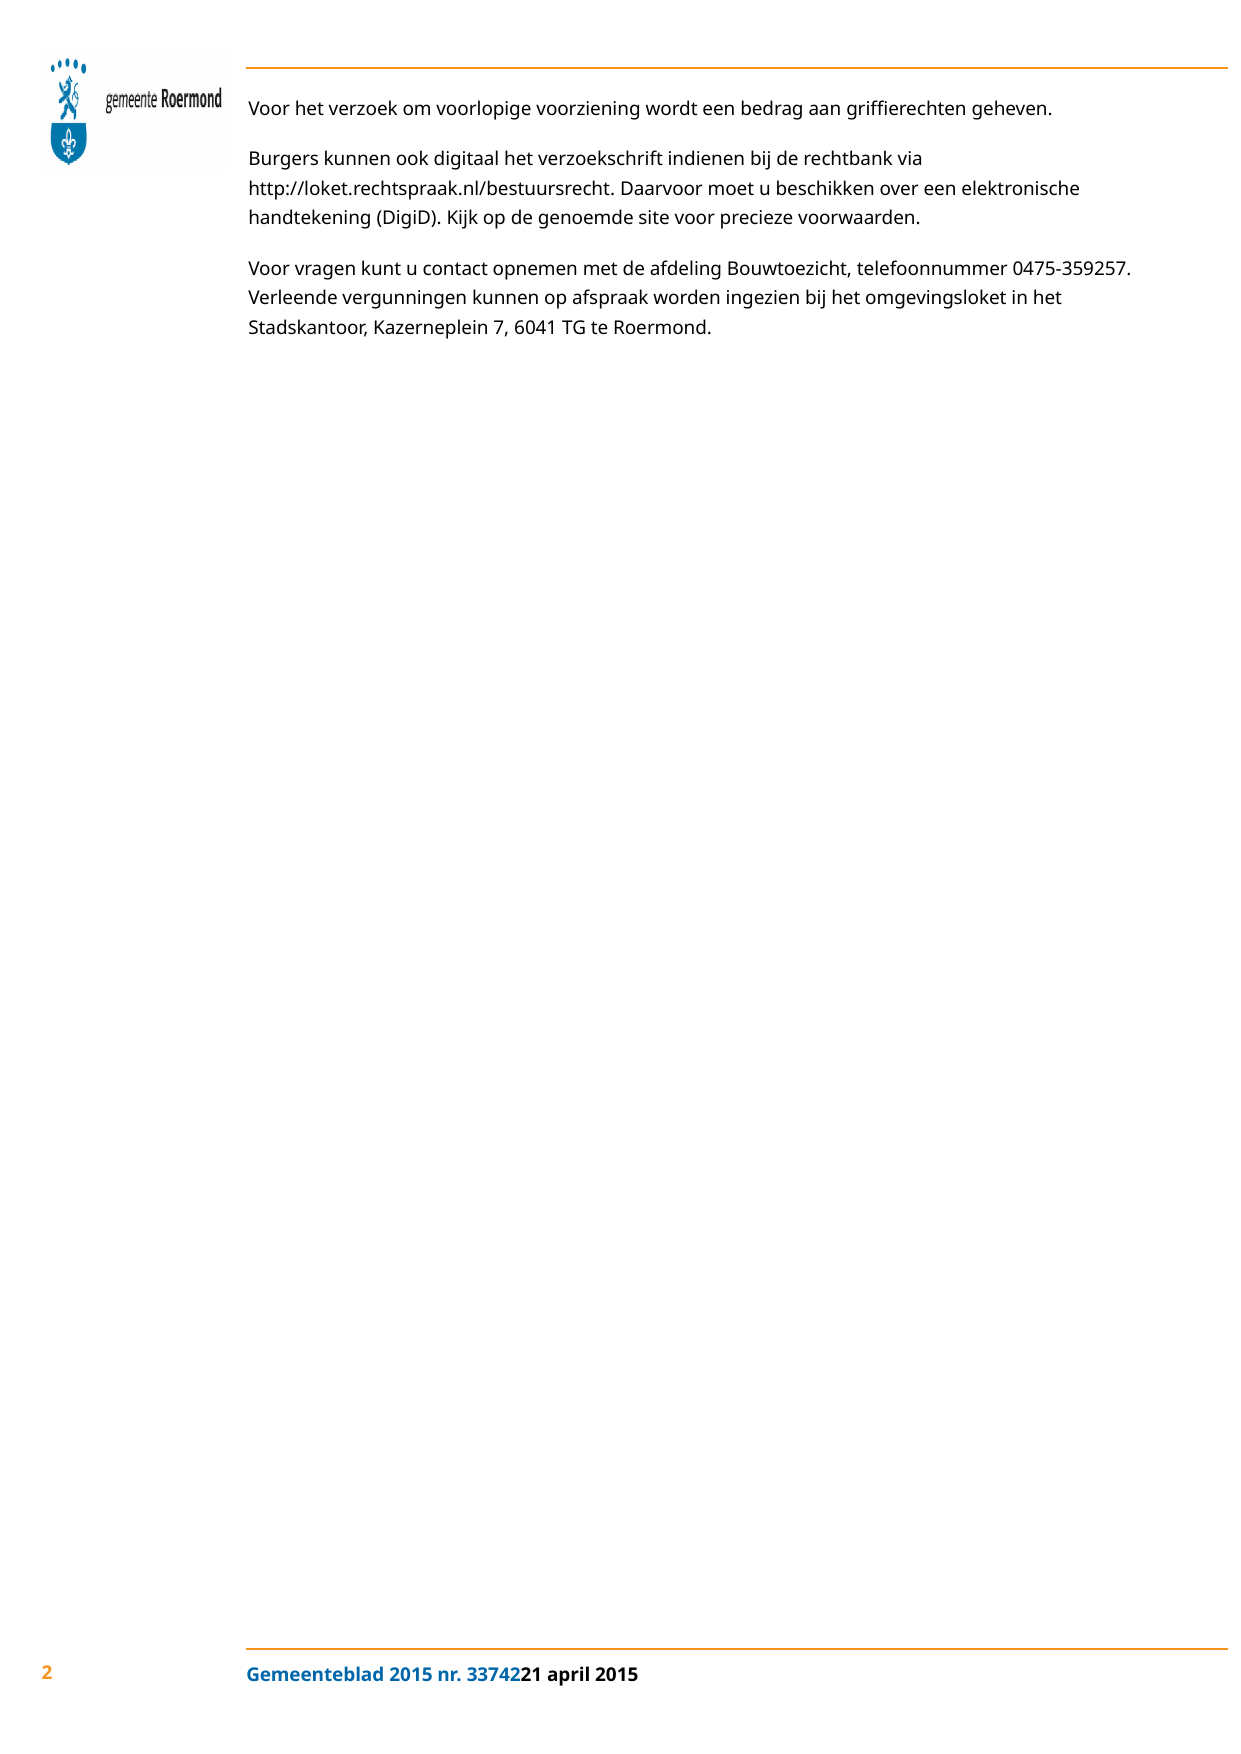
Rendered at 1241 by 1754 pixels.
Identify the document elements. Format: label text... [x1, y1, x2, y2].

text Burgers kunnen ook digitaal het verzoekschrift indienen bij de rechtbank via http://loket.rechtspraak.nl/bestuursrecht. Daarvoor moet u beschikken over een elektronische handtekening (DigiD). Kijk op de genoemde site voor precieze voorwaarden. [248, 145, 1152, 230]
picture [41, 47, 231, 172]
text Voor vragen kunt u contact opnemen met de afdeling Bouwtoezicht, telefoonnummer 0475-359257. Verleende vergunningen kunnen op afspraak worden ingezien bij het omgevingsloket in het Stadskantoor, Kazerneplein 7, 6041 TG te Roermond. [248, 255, 1152, 340]
text Voor het verzoek om voorlopige voorziening wordt een bedrag aan griffierechten geheven. [248, 95, 1152, 121]
